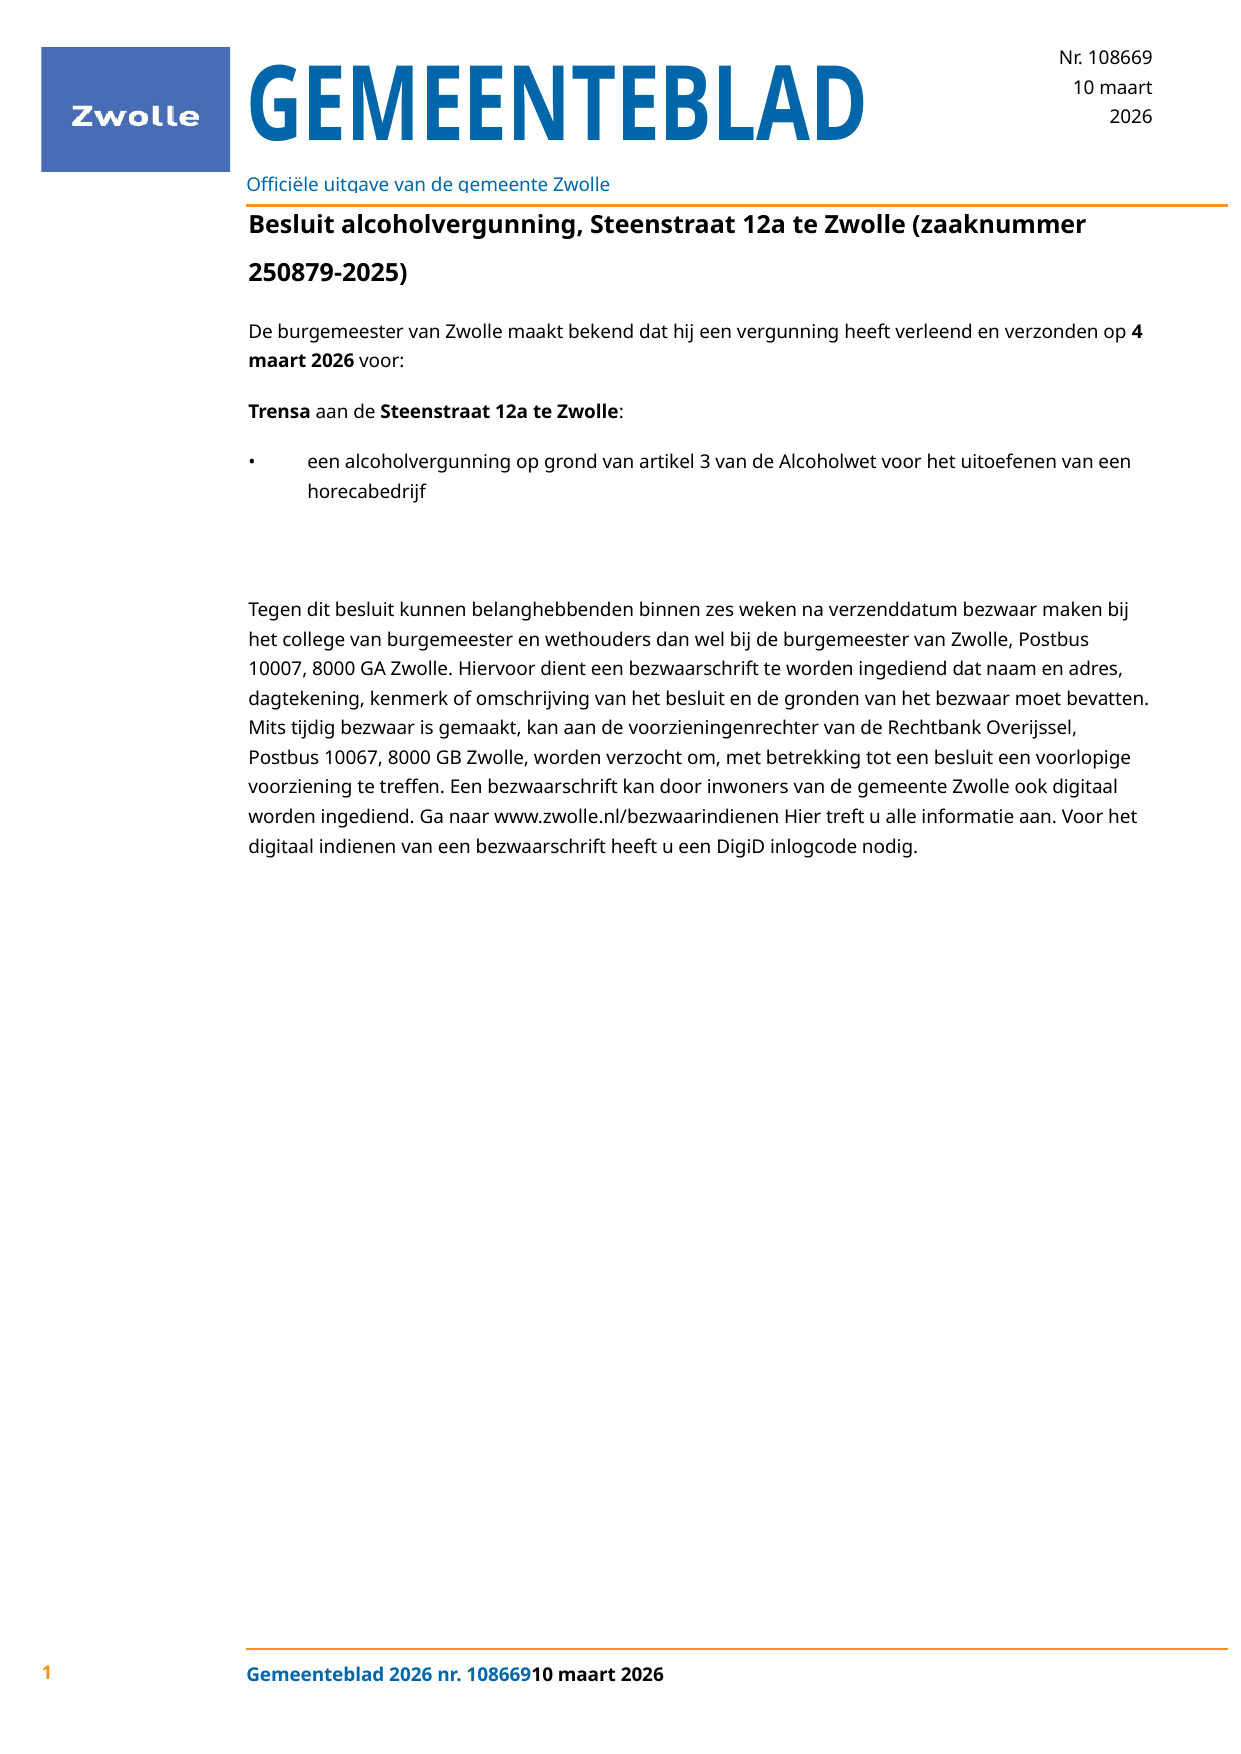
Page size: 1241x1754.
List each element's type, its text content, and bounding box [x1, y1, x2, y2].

text De burgemeester van Zwolle maakt bekend dat hij een vergunning heeft verleend en verzonden op 4 maart 2026 voor: [248, 318, 1152, 373]
picture [41, 47, 231, 172]
text Besluit alcoholvergunning, Steenstraat 12a te Zwolle (zaaknummer 250879-2025) [248, 207, 1152, 288]
text Trensa aan de Steenstraat 12a te Zwolle: [248, 398, 1152, 424]
text Tegen dit besluit kunnen belanghebbenden binnen zes weken na verzenddatum bezwaar maken bij het college van burgemeester en wethouders dan wel bij de burgemeester van Zwolle, Postbus 10007, 8000 GA Zwolle. Hiervoor dient een bezwaarschrift te worden ingediend dat naam en adres, dagtekening, kenmerk of omschrijving van het besluit en de gronden van het bezwaar moet bevatten. Mits tijdig bezwaar is gemaakt, kan aan de voorzieningenrechter van de Rechtbank Overijssel, Postbus 10067, 8000 GB Zwolle, worden verzocht om, met betrekking tot een besluit een voorlopige voorziening te treffen. Een bezwaarschrift kan door inwoners van de gemeente Zwolle ook digitaal worden ingediend. Ga naar www.zwolle.nl/bezwaarindienen Hier treft u alle informatie aan. Voor het digitaal indienen van een bezwaarschrift heeft u een DigiD inlogcode nodig. [248, 596, 1152, 859]
list een alcoholvergunning op grond van artikel 3 van de Alcoholwet voor het uitoefenen van een horecabedrijf [248, 448, 1152, 504]
